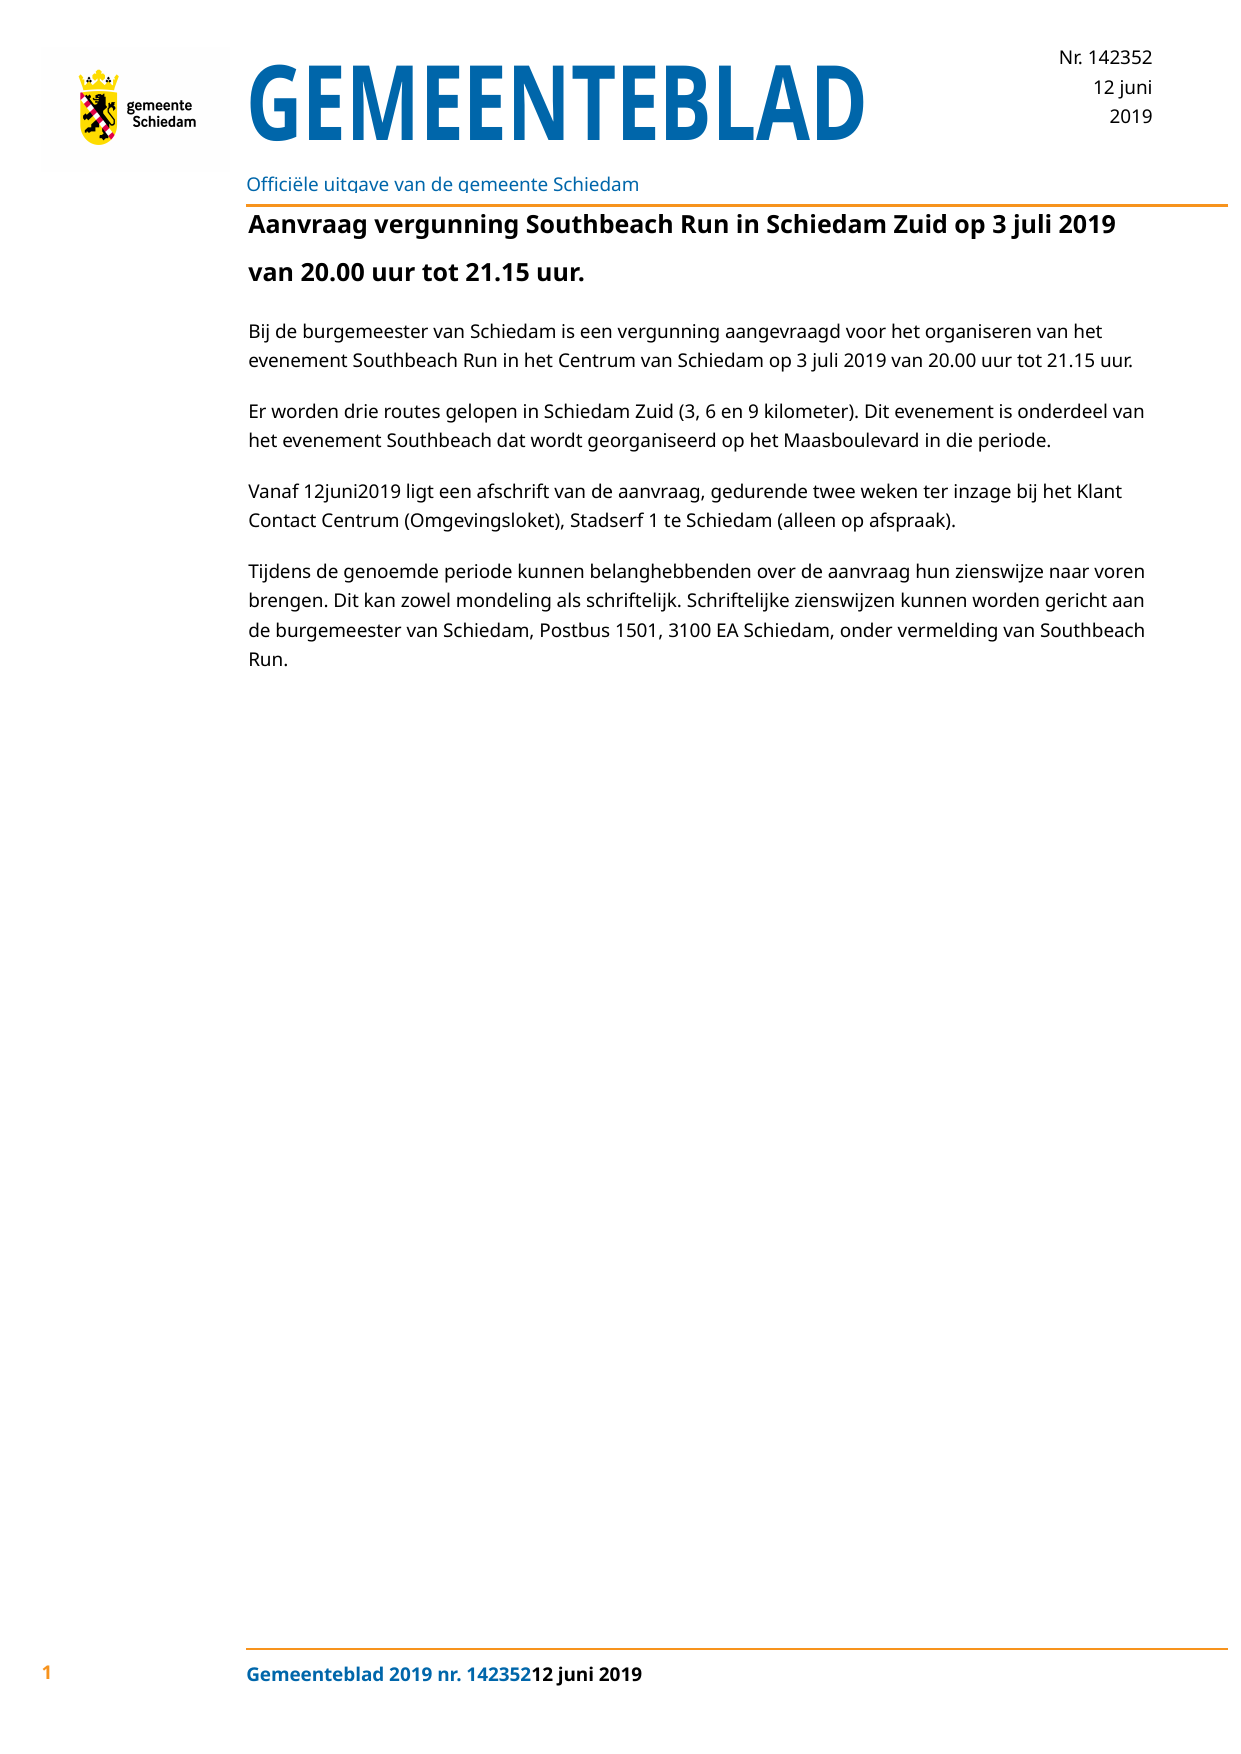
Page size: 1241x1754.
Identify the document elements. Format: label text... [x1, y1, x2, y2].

text Vanaf 12juni2019 ligt een afschrift van de aanvraag, gedurende twee weken ter inzage bij het Klant Contact Centrum (Omgevingsloket), Stadserf 1 te Schiedam (alleen op afspraak). [248, 478, 1152, 533]
text Tijdens de genoemde periode kunnen belanghebbenden over de aanvraag hun zienswijze naar voren brengen. Dit kan zowel mondeling als schriftelijk. Schriftelijke zienswijzen kunnen worden gericht aan de burgemeester van Schiedam, Postbus 1501, 3100 EA Schiedam, onder vermelding van Southbeach Run. [248, 558, 1152, 672]
text Bij de burgemeester van Schiedam is een vergunning aangevraagd voor het organiseren van het evenement Southbeach Run in het Centrum van Schiedam op 3 juli 2019 van 20.00 uur tot 21.15 uur. [248, 318, 1152, 373]
text Aanvraag vergunning Southbeach Run in Schiedam Zuid op 3 juli 2019 van 20.00 uur tot 21.15 uur. [248, 207, 1152, 288]
text Er worden drie routes gelopen in Schiedam Zuid (3, 6 en 9 kilometer). Dit evenement is onderdeel van het evenement Southbeach dat wordt georganiseerd op het Maasboulevard in die periode. [248, 398, 1152, 453]
picture [41, 47, 231, 172]
